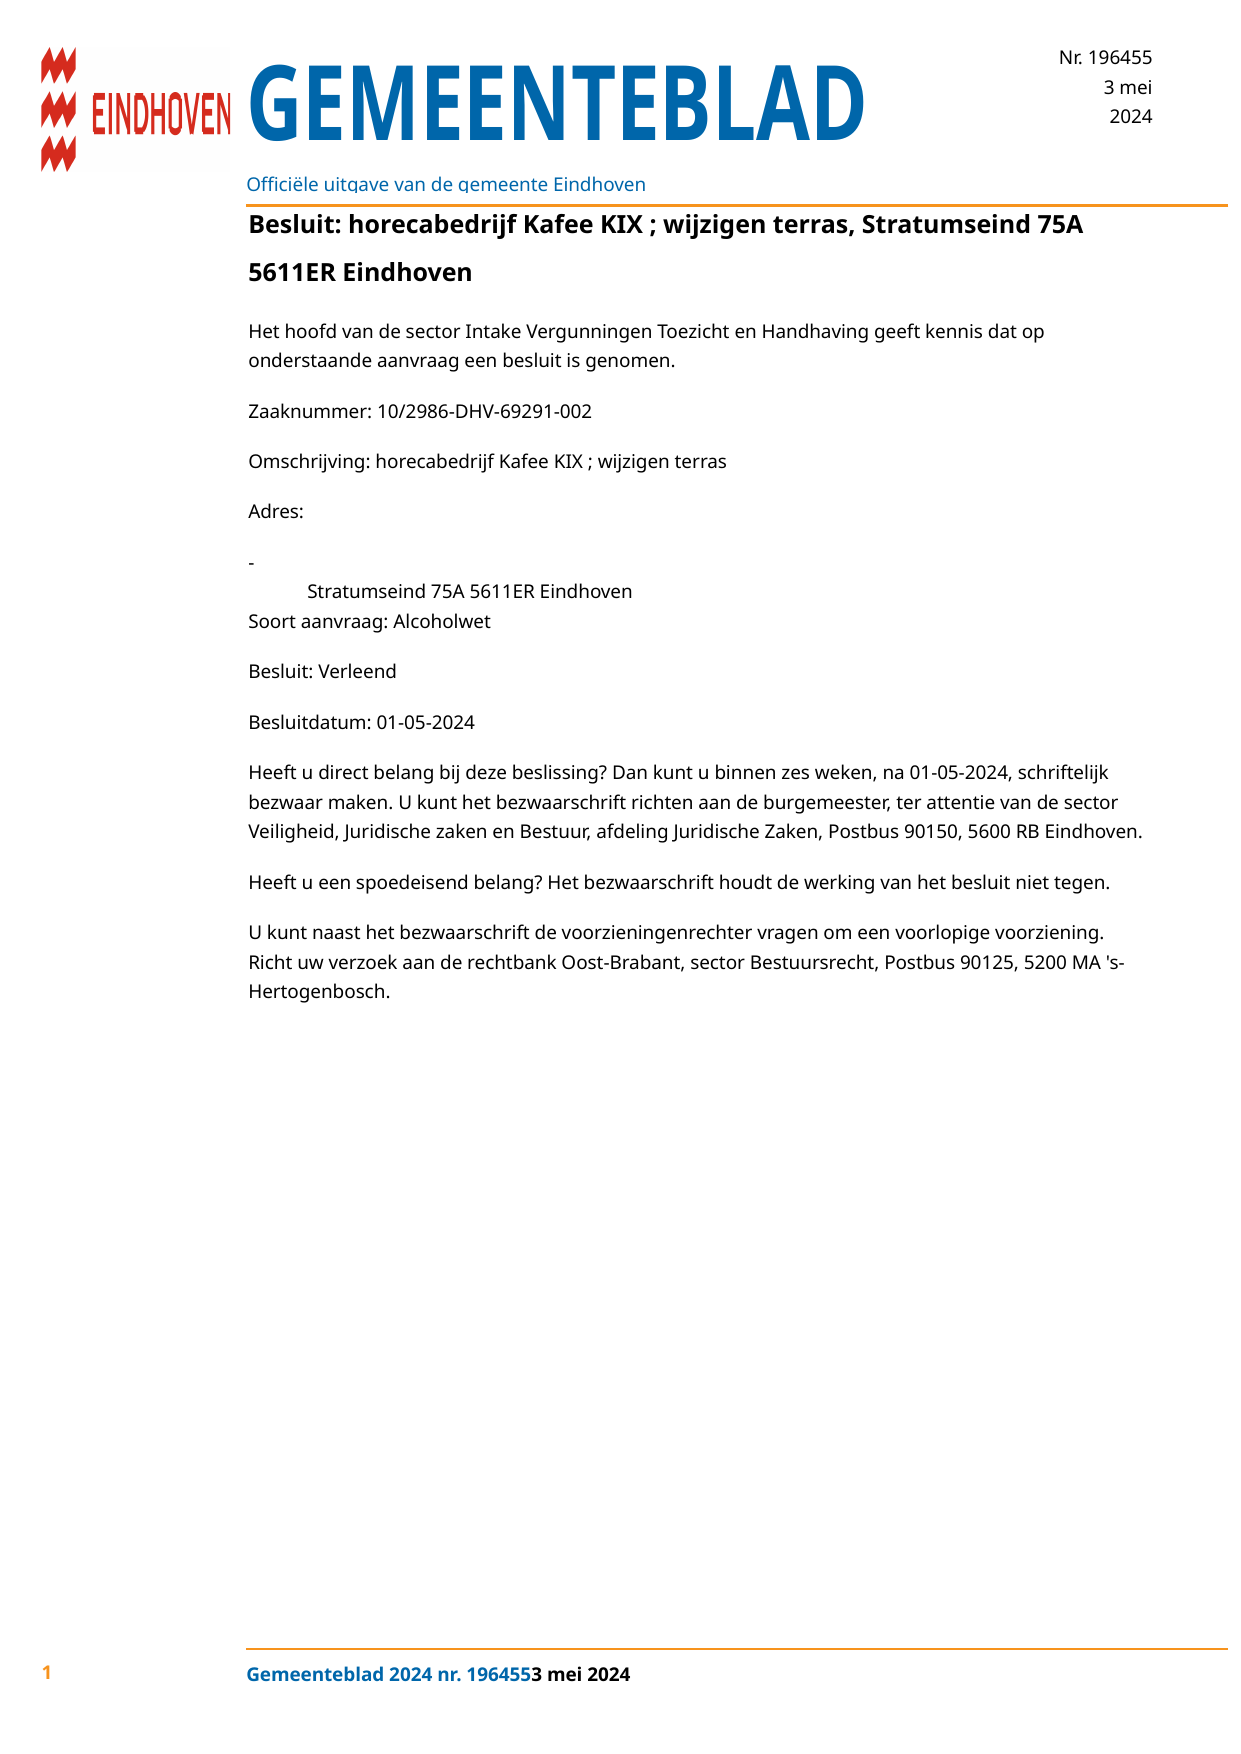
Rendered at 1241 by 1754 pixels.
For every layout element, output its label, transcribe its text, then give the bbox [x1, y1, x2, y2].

text Heeft u direct belang bij deze beslissing? Dan kunt u binnen zes weken, na 01-05-2024, schriftelijk bezwaar maken. U kunt het bezwaarschrift richten aan de burgemeester, ter attentie van de sector Veiligheid, Juridische zaken en Bestuur, afdeling Juridische Zaken, Postbus 90150, 5600 RB Eindhoven. [248, 759, 1152, 844]
text Besluitdatum: 01-05-2024 [248, 709, 1152, 735]
text Omschrijving: horecabedrijf Kafee KIX ; wijzigen terras [248, 448, 1152, 474]
text Soort aanvraag: Alcoholwet [248, 608, 1152, 634]
text Zaaknummer: 10/2986-DHV-69291-002 [248, 398, 1152, 424]
text U kunt naast het bezwaarschrift de voorzieningenrechter vragen om een voorlopige voorziening. Richt uw verzoek aan de rechtbank Oost-Brabant, sector Bestuursrecht, Postbus 90125, 5200 MA 's-Hertogenbosch. [248, 919, 1152, 1004]
text Het hoofd van de sector Intake Vergunningen Toezicht en Handhaving geeft kennis dat op onderstaande aanvraag een besluit is genomen. [248, 318, 1152, 373]
text Heeft u een spoedeisend belang? Het bezwaarschrift houdt de werking van het besluit niet tegen. [248, 869, 1152, 895]
picture [41, 47, 231, 172]
text Adres: [248, 499, 1152, 524]
list Stratumseind 75A 5611ER Eindhoven [248, 579, 1152, 604]
text Besluit: horecabedrijf Kafee KIX ; wijzigen terras, Stratumseind 75A 5611ER Eindhoven [248, 207, 1152, 288]
text Besluit: Verleend [248, 659, 1152, 684]
